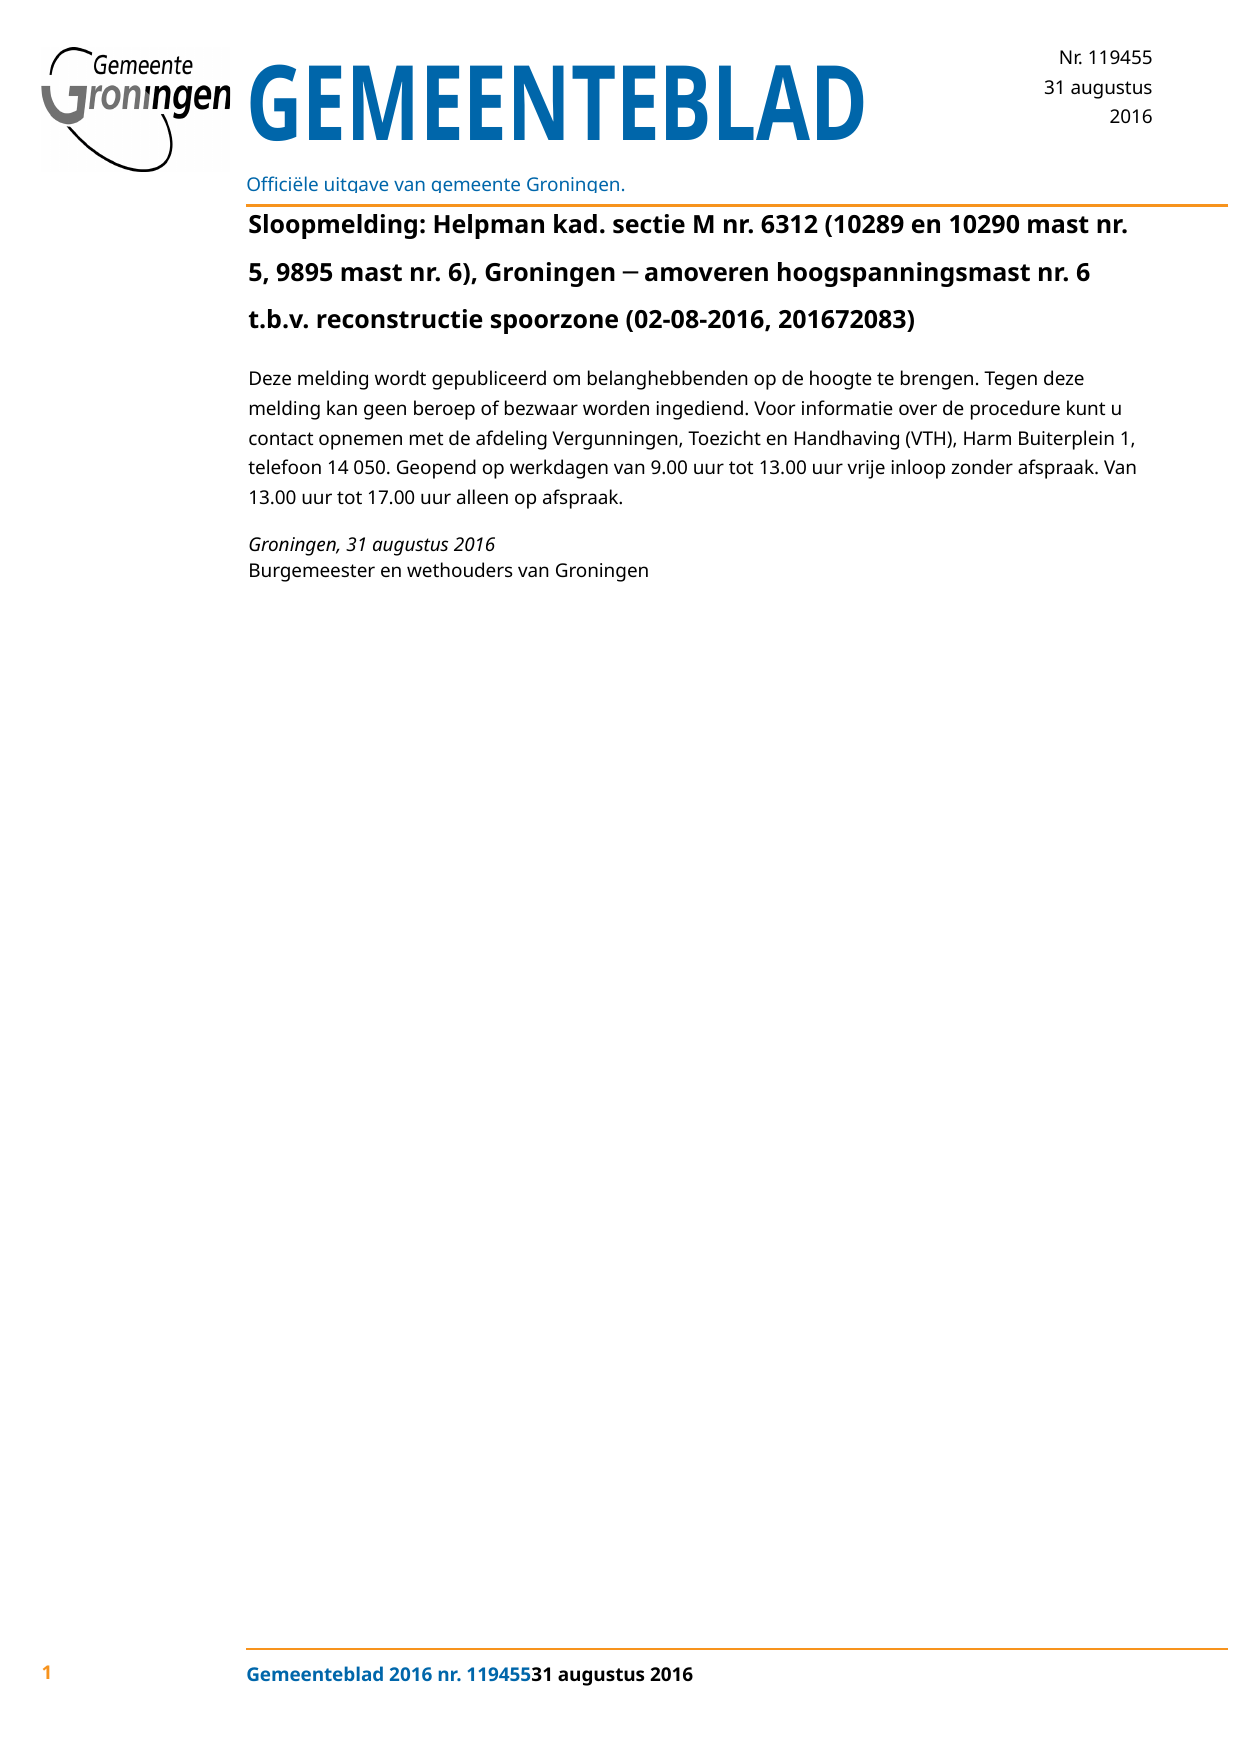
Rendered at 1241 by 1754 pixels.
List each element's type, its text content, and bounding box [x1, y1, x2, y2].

text Burgemeester en wethouders van Groningen [248, 557, 1152, 583]
text Groningen, 31 augustus 2016 [248, 532, 1152, 557]
text Sloopmelding: Helpman kad. sectie M nr. 6312 (10289 en 10290 mast nr. 5, 9895 mast nr. 6), Groningen ─ amoveren hoogspanningsmast nr. 6 t.b.v. reconstructie spoorzone (02-08-2016, 201672083) [248, 207, 1152, 336]
text Deze melding wordt gepubliceerd om belanghebbenden op de hoogte te brengen. Tegen deze melding kan geen beroep of bezwaar worden ingediend. Voor informatie over de procedure kunt u contact opnemen met de afdeling Vergunningen, Toezicht en Handhaving (VTH), Harm Buiterplein 1, telefoon 14 050. Geopend op werkdagen van 9.00 uur tot 13.00 uur vrije inloop zonder afspraak. Van 13.00 uur tot 17.00 uur alleen op afspraak. [248, 366, 1152, 509]
picture [41, 47, 231, 172]
